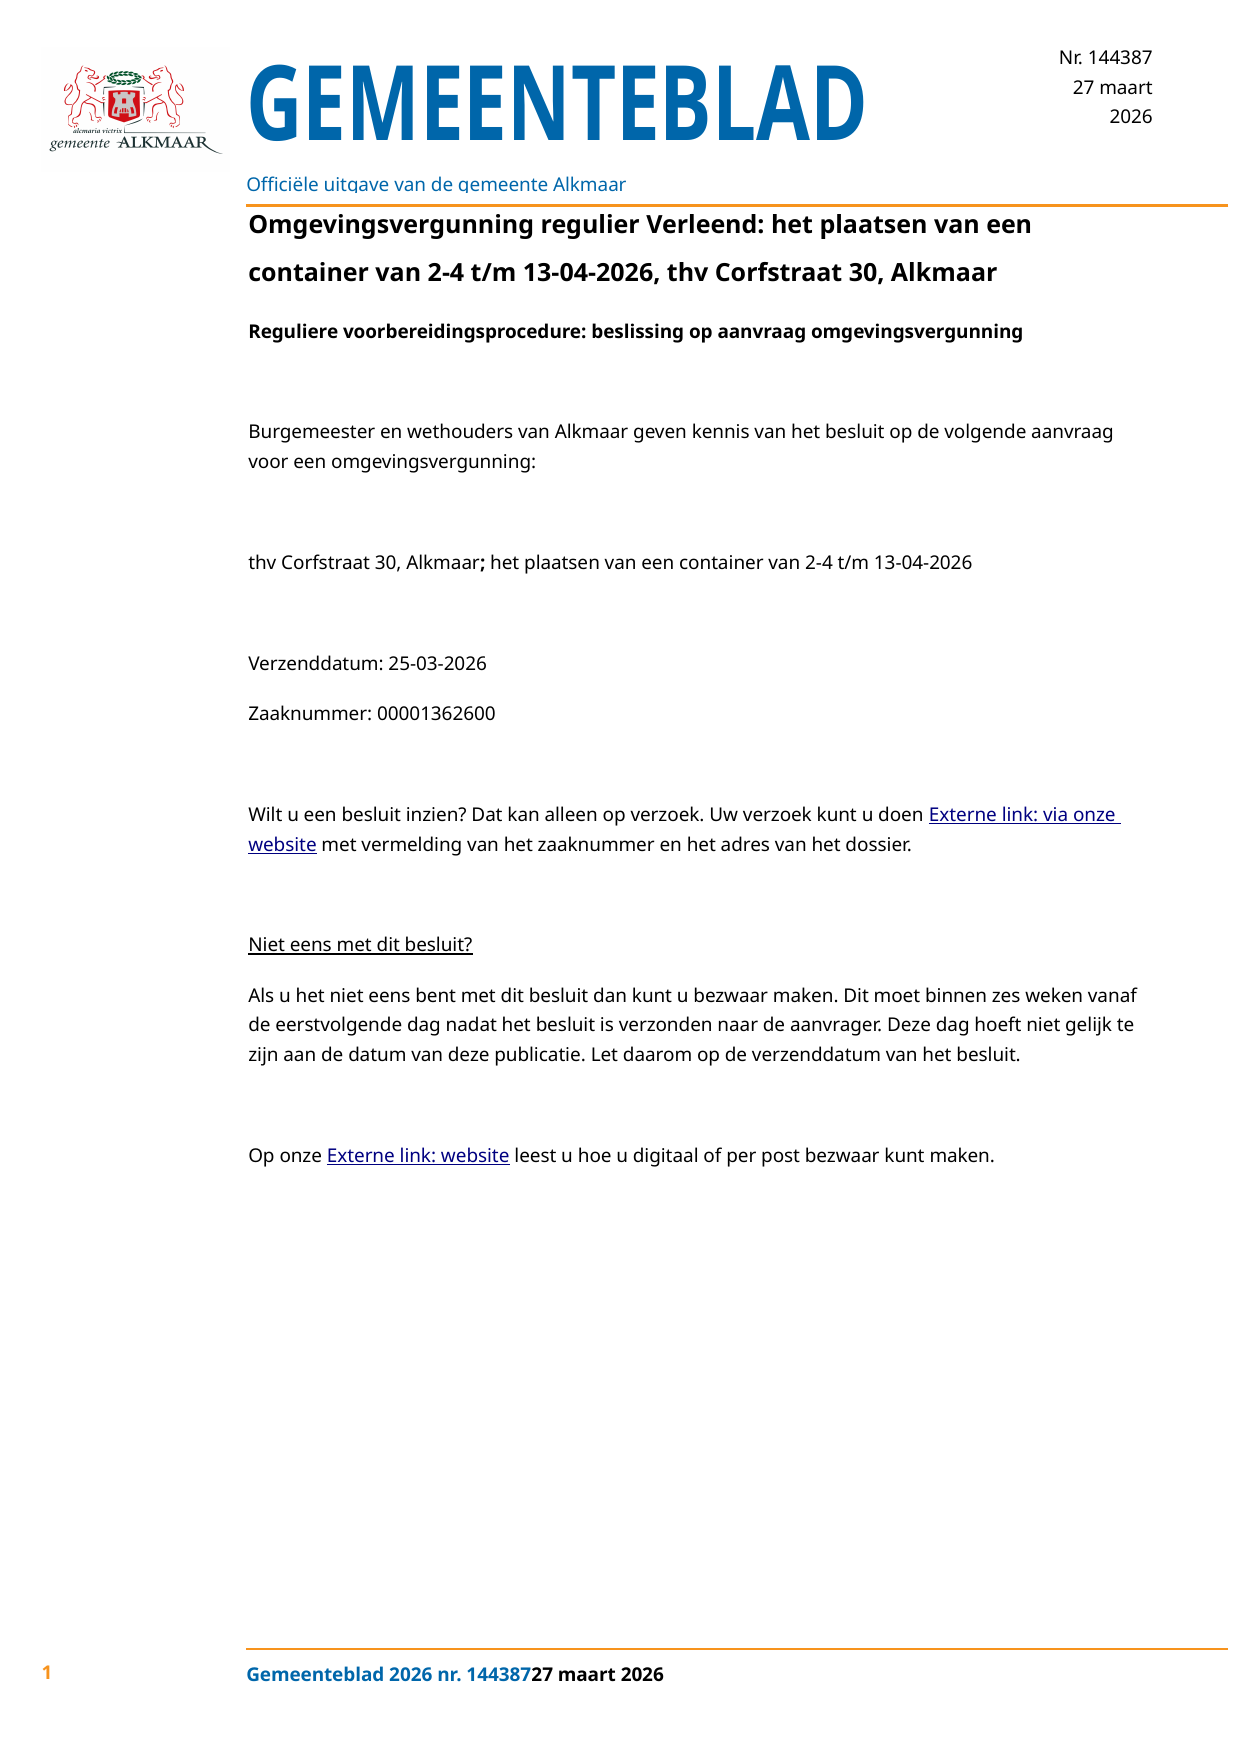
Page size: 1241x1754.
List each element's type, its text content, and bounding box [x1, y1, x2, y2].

text Niet eens met dit besluit? [248, 932, 1152, 957]
text Op onze Externe link: website leest u hoe u digitaal of per post bezwaar kunt maken. [248, 1142, 1152, 1168]
text Omgevingsvergunning regulier Verleend: het plaatsen van een container van 2-4 t/m 13-04-2026, thv Corfstraat 30, Alkmaar [248, 207, 1152, 288]
text Reguliere voorbereidingsprocedure: beslissing op aanvraag omgevingsvergunning [248, 318, 1152, 344]
text Zaaknummer: 00001362600 [248, 700, 1152, 726]
text Als u het niet eens bent met dit besluit dan kunt u bezwaar maken. Dit moet binnen zes weken vanaf de eerstvolgende dag nadat het besluit is verzonden naar de aanvrager. Deze dag hoeft niet gelijk te zijn aan de datum van deze publicatie. Let daarom op de verzenddatum van het besluit. [248, 982, 1152, 1067]
text Wilt u een besluit inzien? Dat kan alleen op verzoek. Uw verzoek kunt u doen Externe link: via onze website met vermelding van het zaaknummer en het adres van het dossier. [248, 801, 1152, 857]
picture [41, 47, 231, 172]
text thv Corfstraat 30, Alkmaar; het plaatsen van een container van 2-4 t/m 13-04-2026 [248, 549, 1152, 575]
text Verzenddatum: 25-03-2026 [248, 650, 1152, 676]
text Burgemeester en wethouders van Alkmaar geven kennis van het besluit op de volgende aanvraag voor een omgevingsvergunning: [248, 419, 1152, 474]
